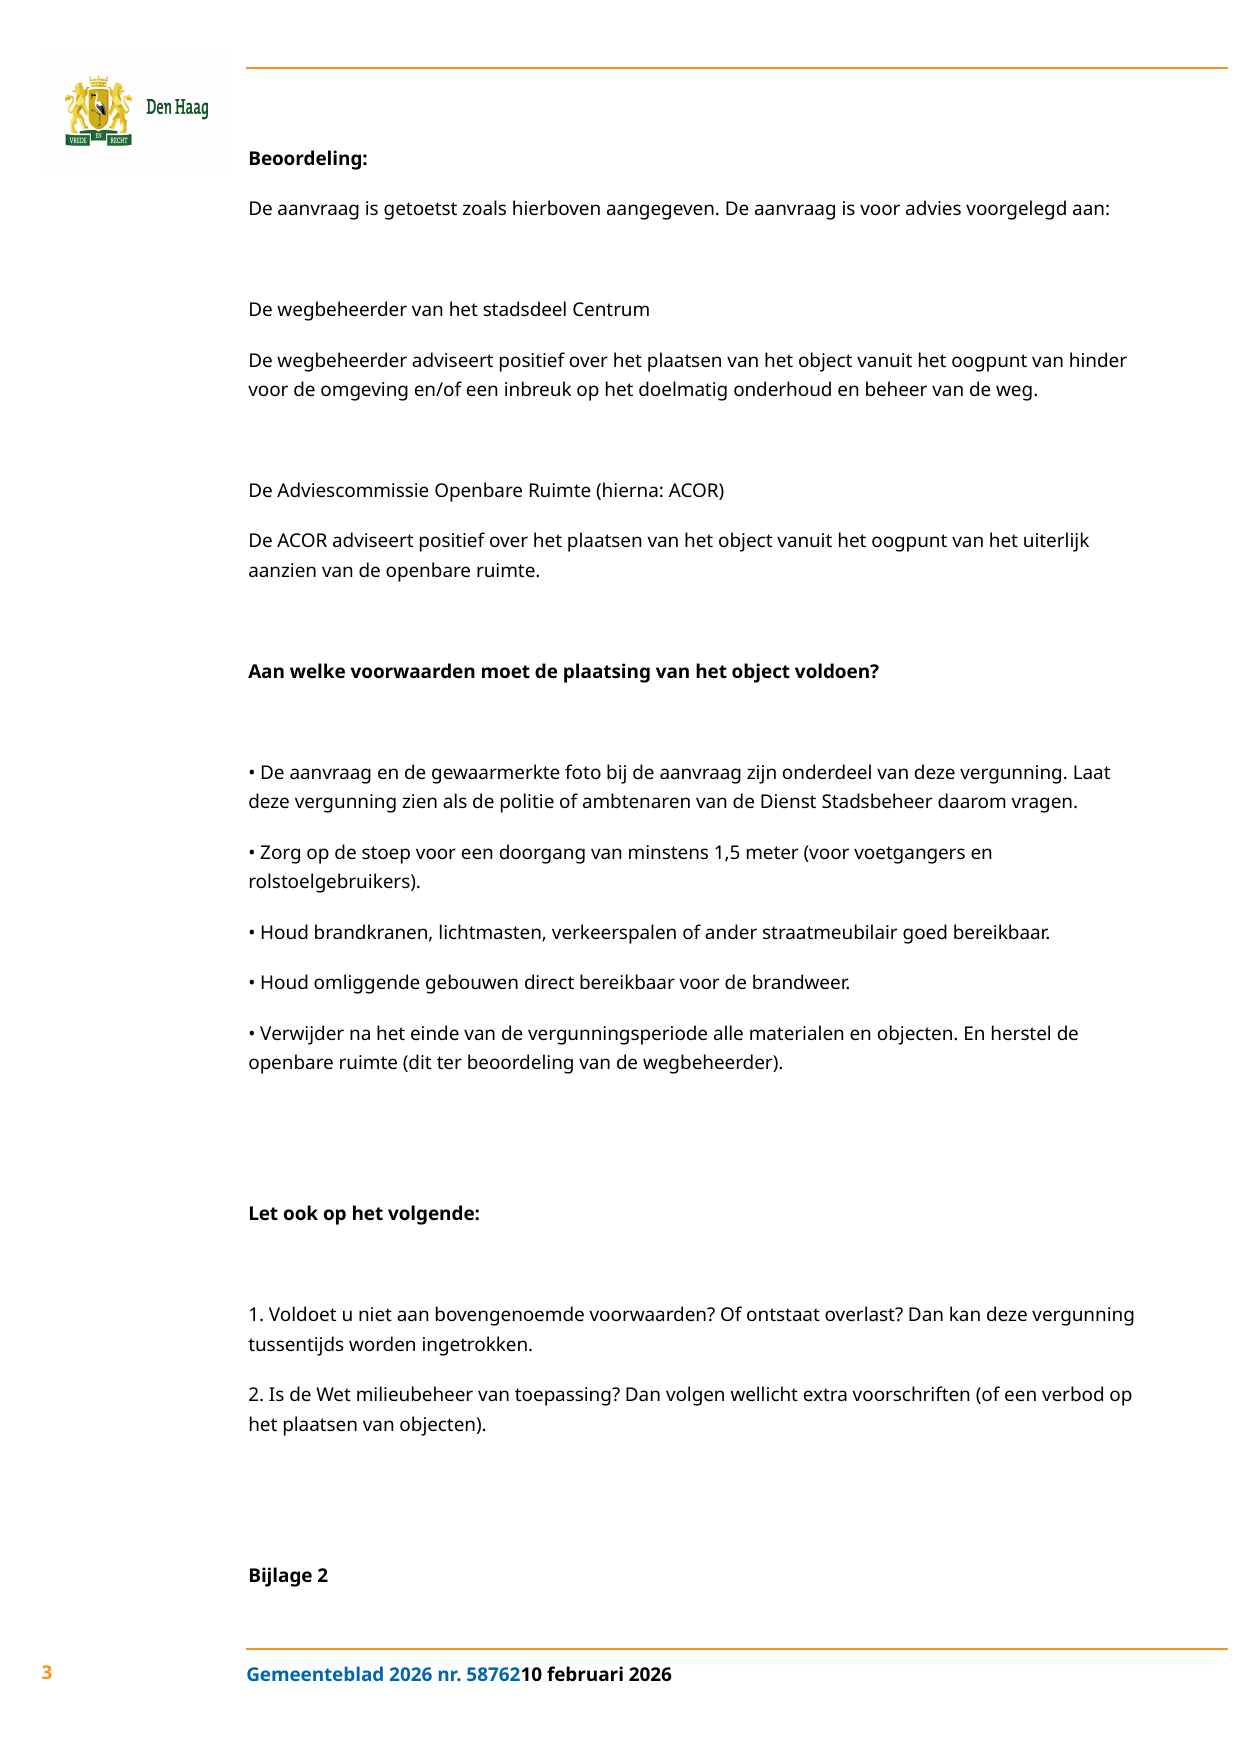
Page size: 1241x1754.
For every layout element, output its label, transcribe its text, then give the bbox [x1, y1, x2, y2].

text 1. Voldoet u niet aan bovengenoemde voorwaarden? Of ontstaat overlast? Dan kan deze vergunning tussentijds worden ingetrokken. [248, 1301, 1152, 1357]
text De aanvraag is getoetst zoals hierboven aangegeven. De aanvraag is voor advies voorgelegd aan: [248, 196, 1152, 221]
text Let ook op het volgende: [248, 1201, 1152, 1226]
text • De aanvraag en de gewaarmerkte foto bij de aanvraag zijn onderdeel van deze vergunning. Laat deze vergunning zien als de politie of ambtenaren van de Dienst Stadsbeheer daarom vragen. [248, 759, 1152, 814]
text • Verwijder na het einde van de vergunningsperiode alle materialen en objecten. En herstel de openbare ruimte (dit ter beoordeling van de wegbeheerder). [248, 1020, 1152, 1075]
text Aan welke voorwaarden moet de plaatsing van het object voldoen? [248, 658, 1152, 684]
text De wegbeheerder van het stadsdeel Centrum [248, 296, 1152, 322]
text 2. Is de Wet milieubeheer van toepassing? Dan volgen wellicht extra voorschriften (of een verbod op het plaatsen van objecten). [248, 1381, 1152, 1437]
text De wegbeheerder adviseert positief over het plaatsen van het object vanuit het oogpunt van hinder voor de omgeving en/of een inbreuk op het doelmatig onderhoud en beheer van de weg. [248, 347, 1152, 402]
text De ACOR adviseert positief over het plaatsen van het object vanuit het oogpunt van het uiterlijk aanzien van de openbare ruimte. [248, 528, 1152, 583]
text Beoordeling: [248, 145, 1152, 171]
picture [41, 47, 231, 172]
text Bijlage 2 [248, 1562, 1152, 1588]
text • Houd omliggende gebouwen direct bereikbaar voor de brandweer. [248, 969, 1152, 995]
text • Zorg op de stoep voor een doorgang van minstens 1,5 meter (voor voetgangers en rolstoelgebruikers). [248, 839, 1152, 894]
text • Houd brandkranen, lichtmasten, verkeerspalen of ander straatmeubilair goed bereikbaar. [248, 919, 1152, 945]
text De Adviescommissie Openbare Ruimte (hierna: ACOR) [248, 477, 1152, 503]
